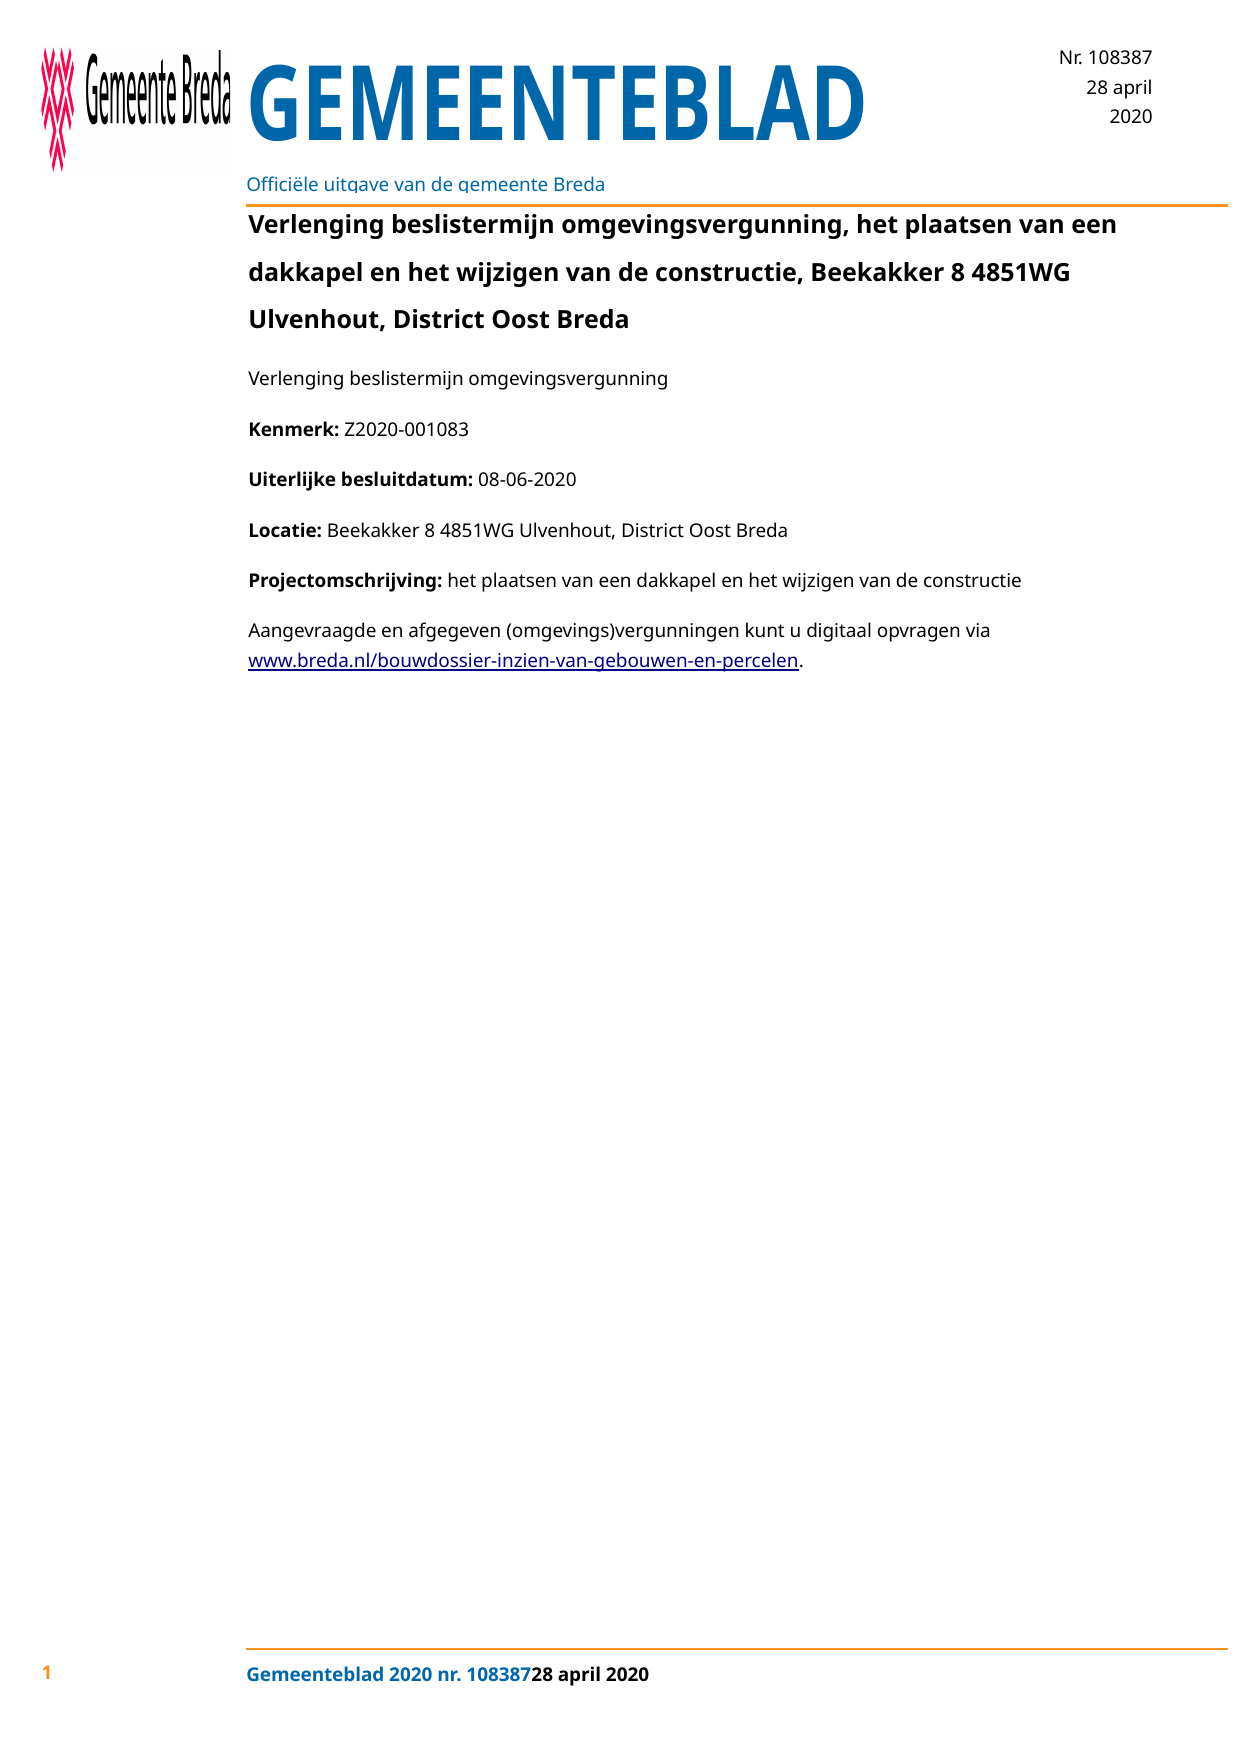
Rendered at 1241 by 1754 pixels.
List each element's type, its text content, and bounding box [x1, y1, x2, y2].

text Aangevraagde en afgegeven (omgevings)vergunningen kunt u digitaal opvragen via www.breda.nl/bouwdossier-inzien-van-gebouwen-en-percelen. [248, 618, 1152, 673]
text Locatie: Beekakker 8 4851WG Ulvenhout, District Oost Breda [248, 517, 1152, 542]
text Verlenging beslistermijn omgevingsvergunning [248, 366, 1152, 391]
picture [41, 47, 231, 172]
text Uiterlijke besluitdatum: 08-06-2020 [248, 466, 1152, 492]
text Kenmerk: Z2020-001083 [248, 416, 1152, 442]
text Verlenging beslistermijn omgevingsvergunning, het plaatsen van een dakkapel en het wijzigen van de constructie, Beekakker 8 4851WG Ulvenhout, District Oost Breda [248, 207, 1152, 336]
text Projectomschrijving: het plaatsen van een dakkapel en het wijzigen van de constructie [248, 567, 1152, 593]
